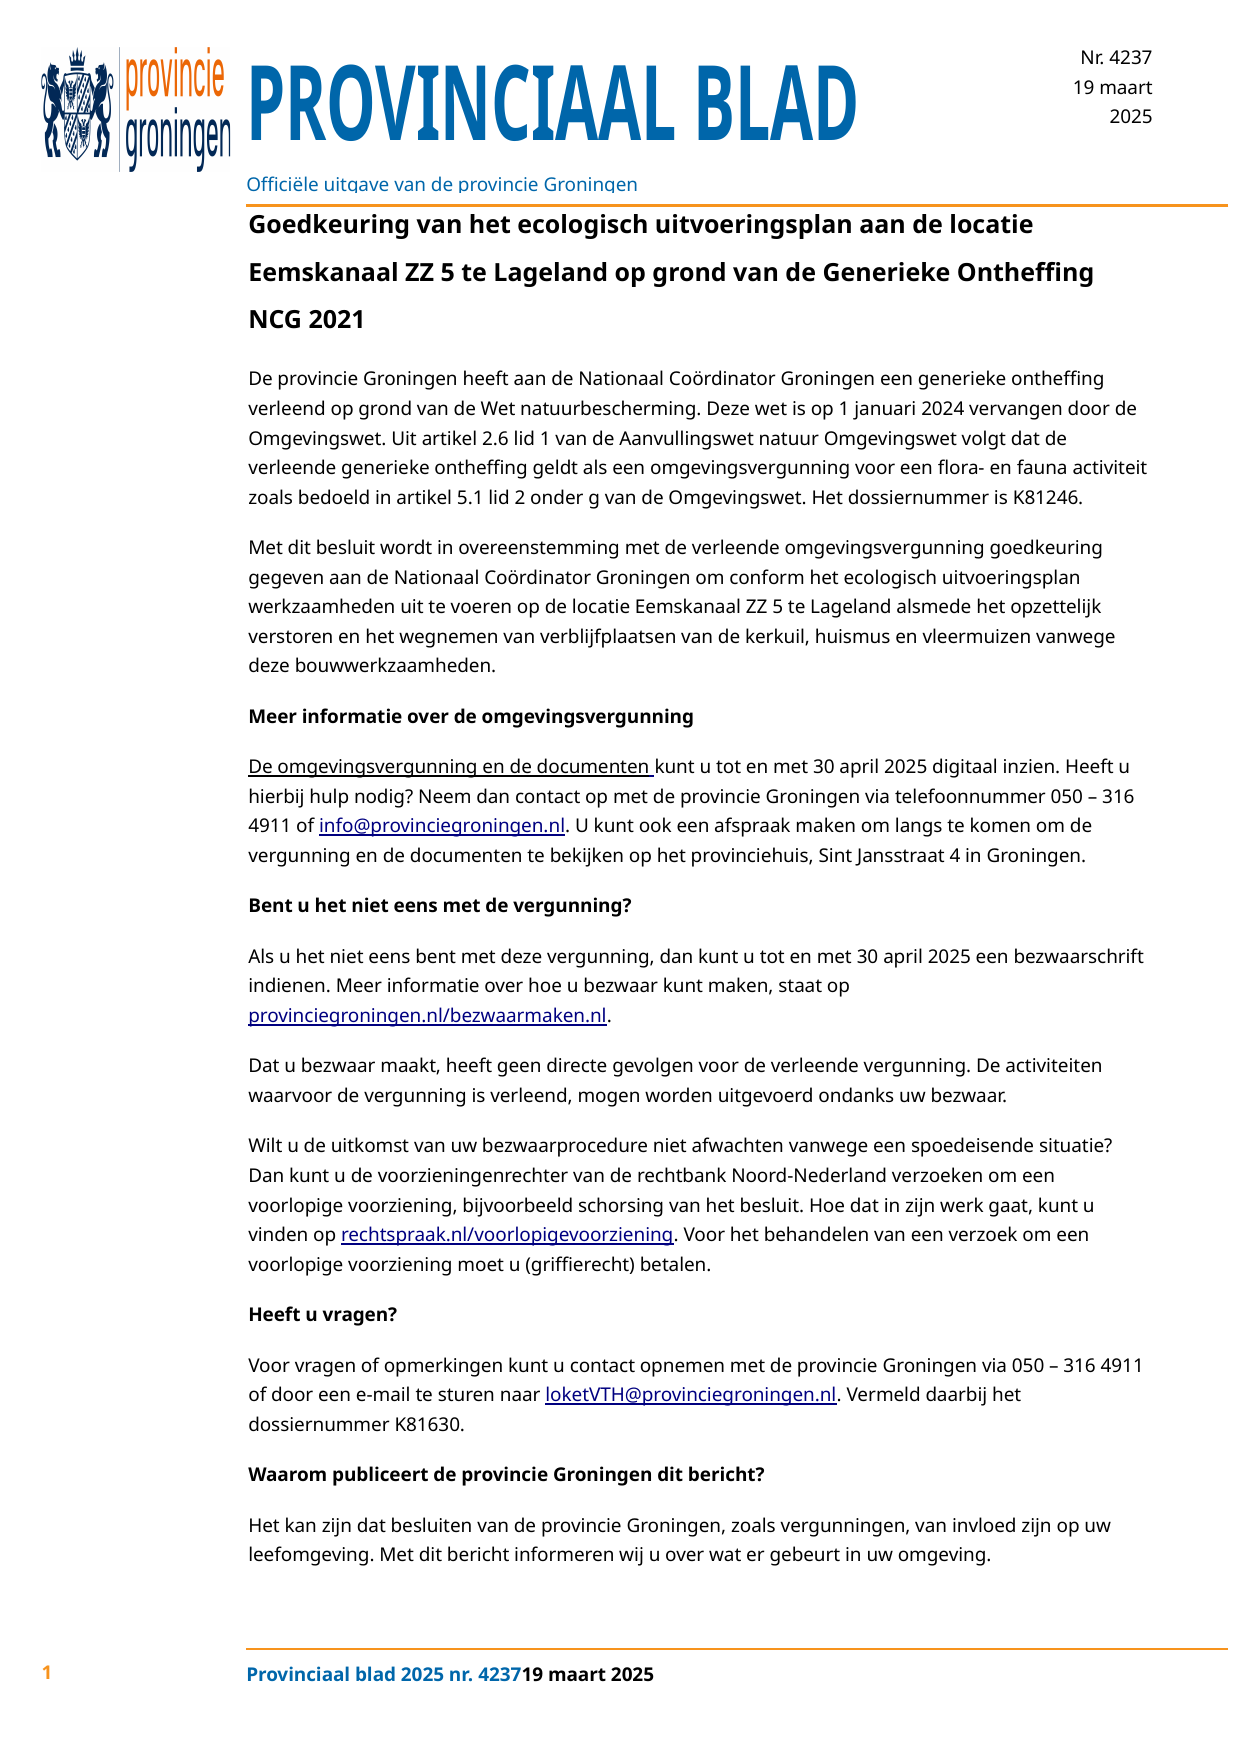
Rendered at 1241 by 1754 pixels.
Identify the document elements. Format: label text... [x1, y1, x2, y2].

picture [41, 47, 231, 172]
text Bent u het niet eens met de vergunning? [248, 893, 1152, 918]
text De omgevingsvergunning en de documenten kunt u tot en met 30 april 2025 digitaal inzien. Heeft u hierbij hulp nodig? Neem dan contact op met de provincie Groningen via telefoonnummer 050 – 316 4911 of info@provinciegroningen.nl. U kunt ook een afspraak maken om langs te komen om de vergunning en de documenten te bekijken op het provinciehuis, Sint Jansstraat 4 in Groningen. [248, 753, 1152, 868]
text Goedkeuring van het ecologisch uitvoeringsplan aan de locatie Eemskanaal ZZ 5 te Lageland op grond van de Generieke Ontheffing NCG 2021 [248, 207, 1152, 336]
text Met dit besluit wordt in overeenstemming met de verleende omgevingsvergunning goedkeuring gegeven aan de Nationaal Coördinator Groningen om conform het ecologisch uitvoeringsplan werkzaamheden uit te voeren op de locatie Eemskanaal ZZ 5 te Lageland alsmede het opzettelijk verstoren en het wegnemen van verblijfplaatsen van de kerkuil, huismus en vleermuizen vanwege deze bouwwerkzaamheden. [248, 534, 1152, 678]
text Waarom publiceert de provincie Groningen dit bericht? [248, 1461, 1152, 1487]
text Als u het niet eens bent met deze vergunning, dan kunt u tot en met 30 april 2025 een bezwaarschrift indienen. Meer informatie over hoe u bezwaar kunt maken, staat op provinciegroningen.nl/bezwaarmaken.nl. [248, 943, 1152, 1028]
text Wilt u de uitkomst van uw bezwaarprocedure niet afwachten vanwege een spoedeisende situatie? Dan kunt u de voorzieningenrechter van de rechtbank Noord-Nederland verzoeken om een voorlopige voorziening, bijvoorbeeld schorsing van het besluit. Hoe dat in zijn werk gaat, kunt u vinden op rechtspraak.nl/voorlopigevoorziening. Voor het behandelen van een verzoek om een voorlopige voorziening moet u (griffierecht) betalen. [248, 1133, 1152, 1277]
text Meer informatie over de omgevingsvergunning [248, 703, 1152, 729]
text Voor vragen of opmerkingen kunt u contact opnemen met de provincie Groningen via 050 – 316 4911 of door een e-mail te sturen naar loketVTH@provinciegroningen.nl. Vermeld daarbij het dossiernummer K81630. [248, 1352, 1152, 1437]
text De provincie Groningen heeft aan de Nationaal Coördinator Groningen een generieke ontheffing verleend op grond van de Wet natuurbescherming. Deze wet is op 1 januari 2024 vervangen door de Omgevingswet. Uit artikel 2.6 lid 1 van de Aanvullingswet natuur Omgevingswet volgt dat de verleende generieke ontheffing geldt als een omgevingsvergunning voor een flora- en fauna activiteit zoals bedoeld in artikel 5.1 lid 2 onder g van de Omgevingswet. Het dossiernummer is K81246. [248, 366, 1152, 509]
text Dat u bezwaar maakt, heeft geen directe gevolgen voor de verleende vergunning. De activiteiten waarvoor de vergunning is verleend, mogen worden uitgevoerd ondanks uw bezwaar. [248, 1053, 1152, 1108]
text Heeft u vragen? [248, 1301, 1152, 1327]
text Het kan zijn dat besluiten van de provincie Groningen, zoals vergunningen, van invloed zijn op uw leefomgeving. Met dit bericht informeren wij u over wat er gebeurt in uw omgeving. [248, 1512, 1152, 1567]
